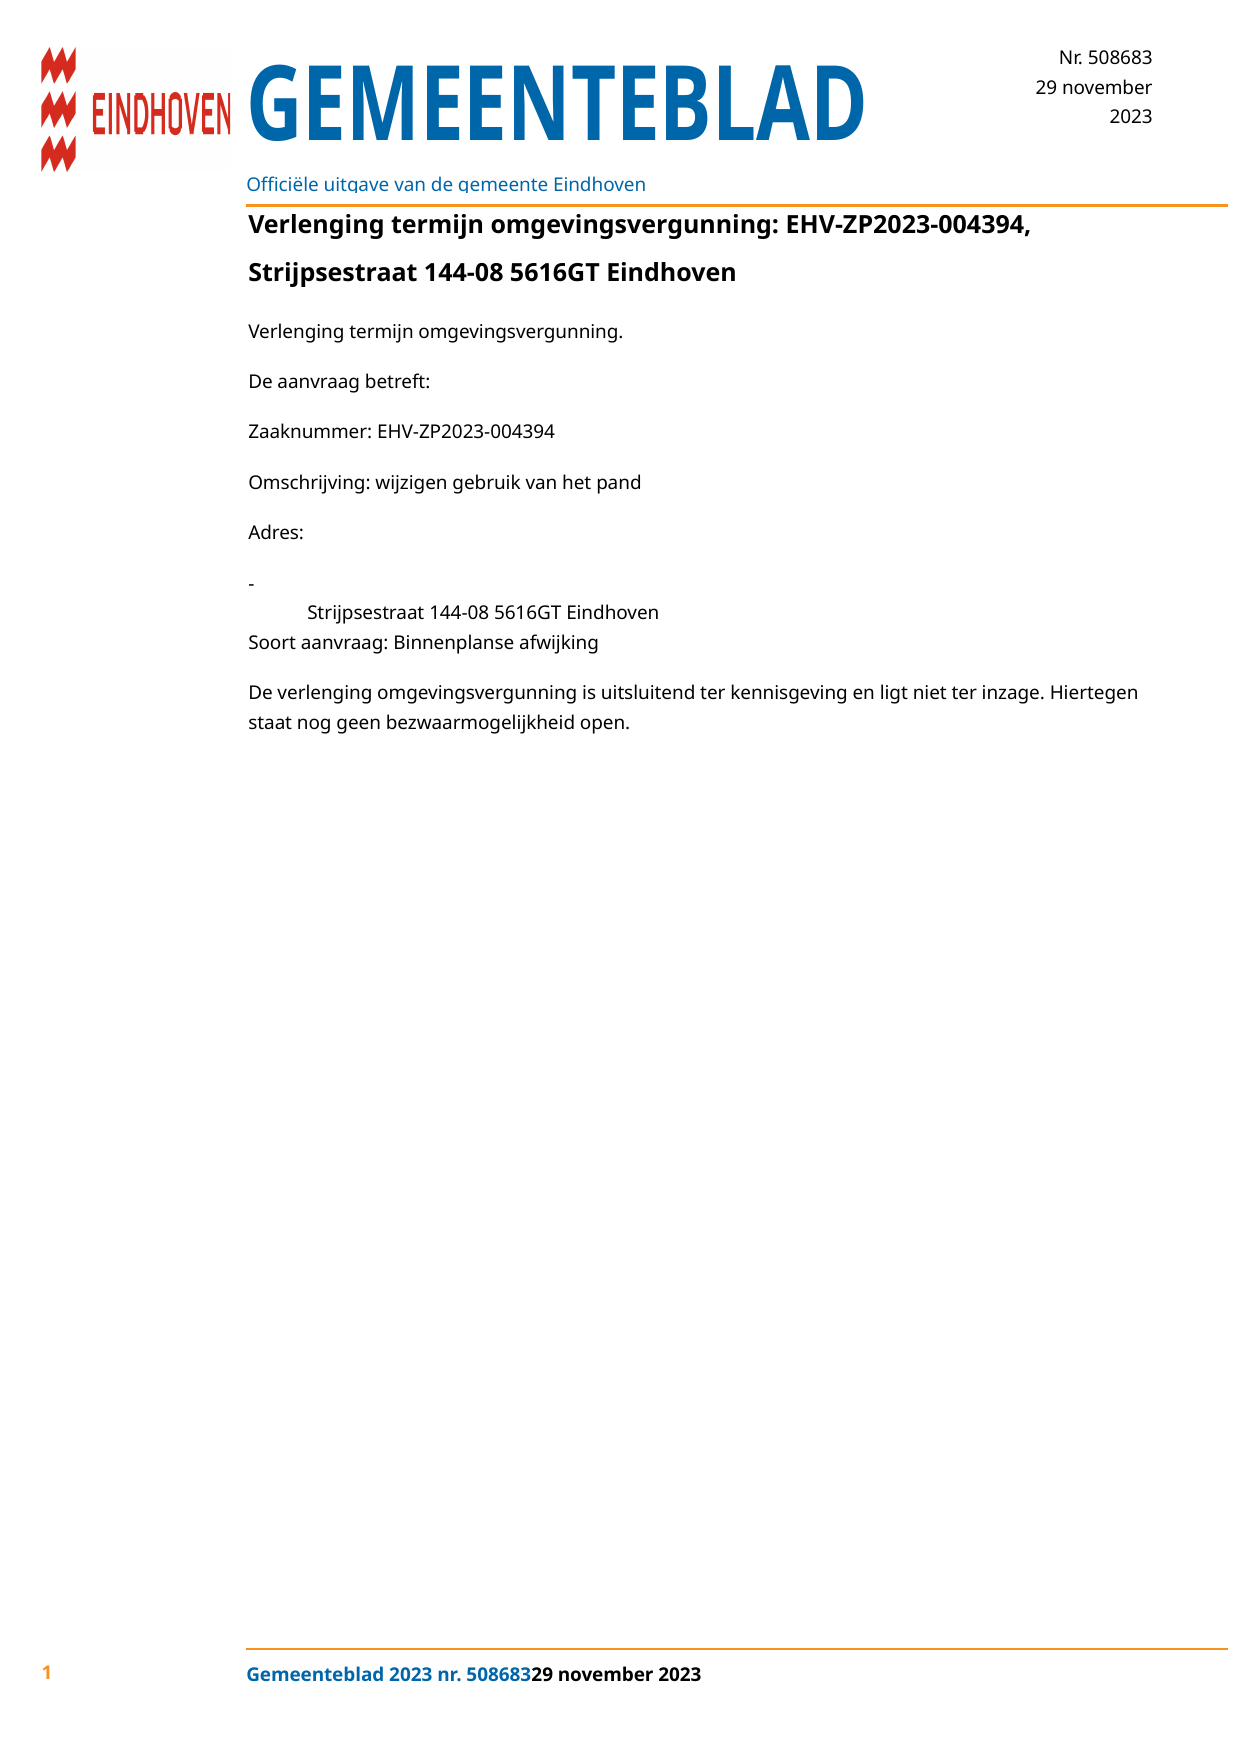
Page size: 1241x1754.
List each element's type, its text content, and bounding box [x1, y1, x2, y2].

text Verlenging termijn omgevingsvergunning: EHV-ZP2023-004394, Strijpsestraat 144-08 5616GT Eindhoven [248, 207, 1152, 288]
list Strijpsestraat 144-08 5616GT Eindhoven [248, 599, 1152, 625]
text De verlenging omgevingsvergunning is uitsluitend ter kennisgeving en ligt niet ter inzage. Hiertegen staat nog geen bezwaarmogelijkheid open. [248, 679, 1152, 735]
text Adres: [248, 519, 1152, 545]
text Verlenging termijn omgevingsvergunning. [248, 318, 1152, 344]
picture [41, 47, 231, 172]
text Zaaknummer: EHV-ZP2023-004394 [248, 419, 1152, 444]
text Omschrijving: wijzigen gebruik van het pand [248, 469, 1152, 495]
text Soort aanvraag: Binnenplanse afwijking [248, 629, 1152, 655]
text De aanvraag betreft: [248, 368, 1152, 394]
